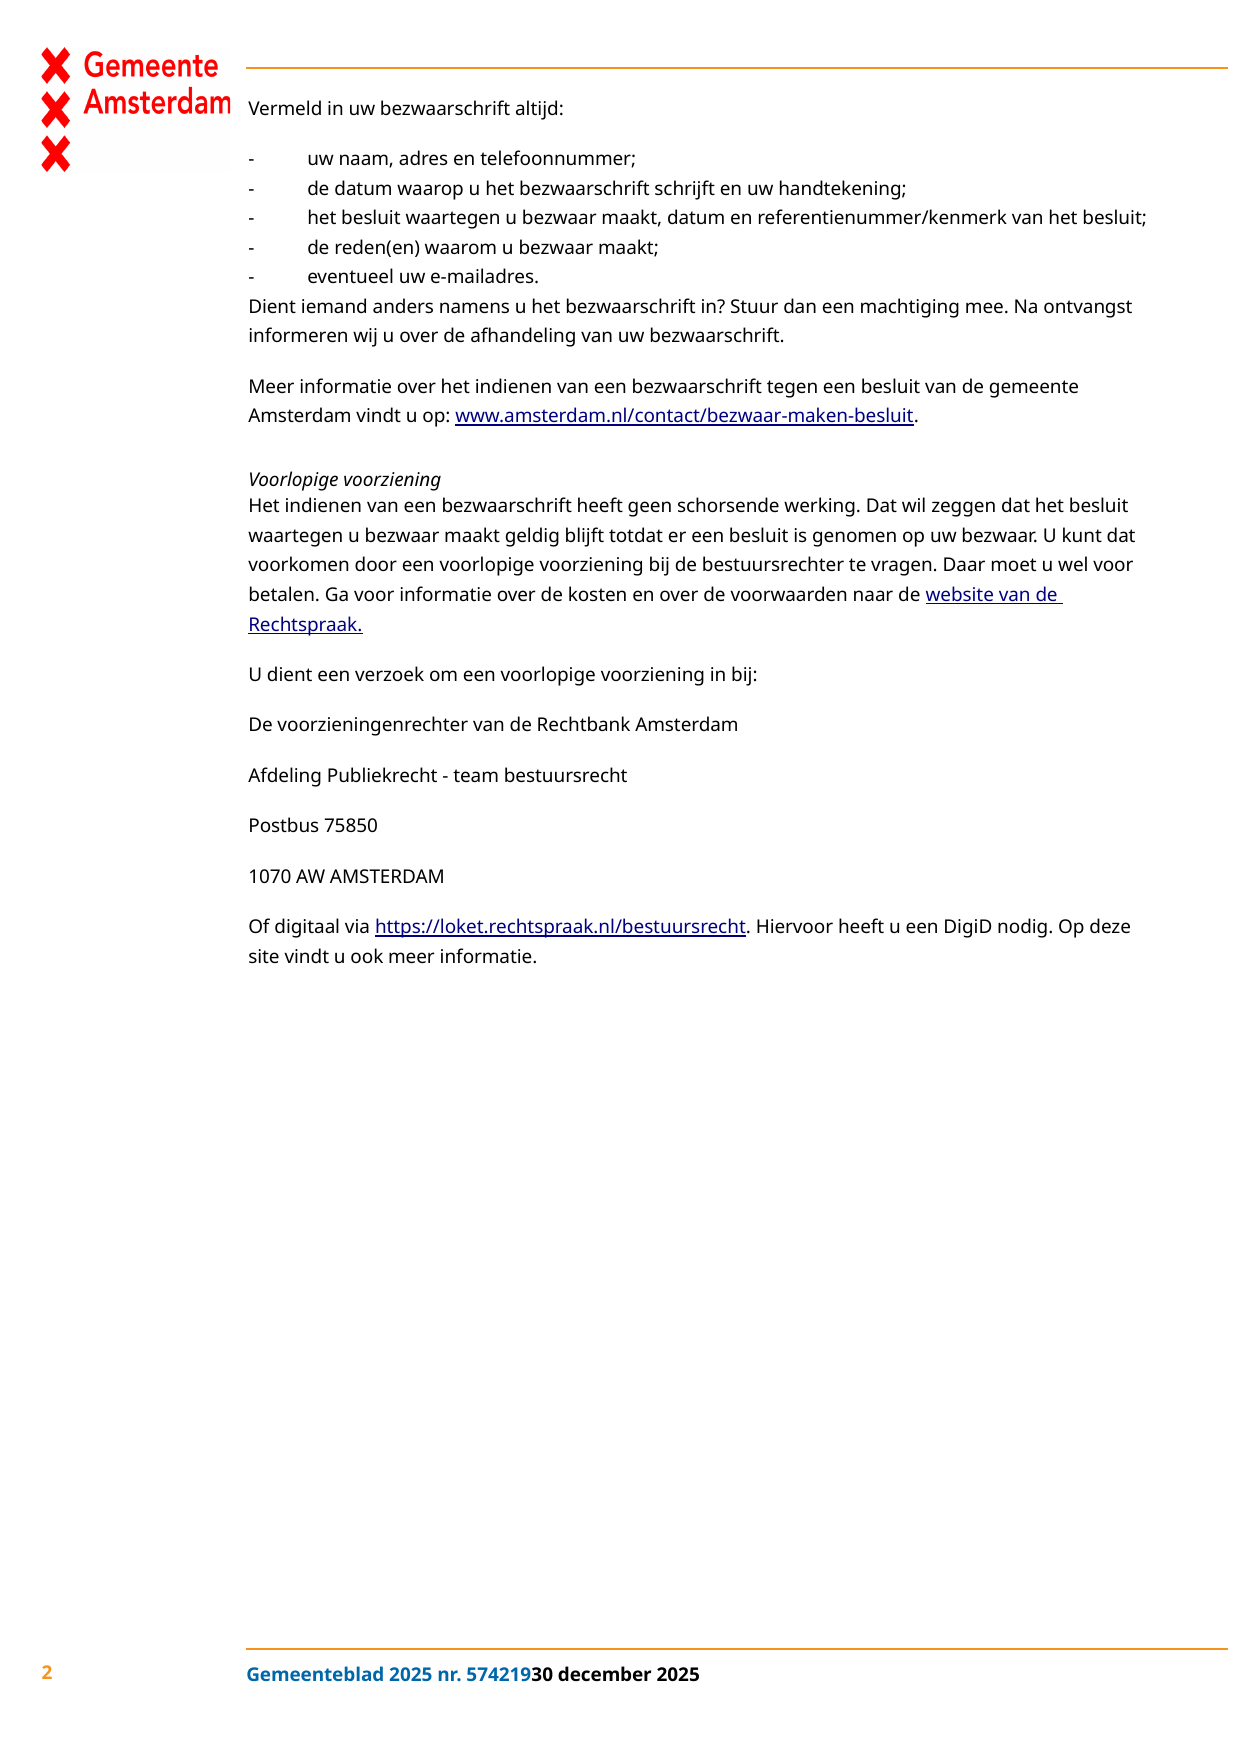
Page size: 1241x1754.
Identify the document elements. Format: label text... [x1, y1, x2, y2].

picture [41, 47, 231, 172]
list uw naam, adres en telefoonnummer; [248, 145, 1152, 171]
text Of digitaal via https://loket.rechtspraak.nl/bestuursrecht. Hiervoor heeft u een DigiD nodig. Op deze site vindt u ook meer informatie. [248, 913, 1152, 968]
text Afdeling Publiekrecht - team bestuursrecht [248, 762, 1152, 788]
text 1070 AW AMSTERDAM [248, 863, 1152, 888]
text Postbus 75850 [248, 812, 1152, 838]
list de datum waarop u het bezwaarschrift schrijft en uw handtekening; [248, 175, 1152, 201]
list de reden(en) waarom u bezwaar maakt; [248, 234, 1152, 260]
text Dient iemand anders namens u het bezwaarschrift in? Stuur dan een machtiging mee. Na ontvangst informeren wij u over de afhandeling van uw bezwaarschrift. [248, 293, 1152, 348]
text De voorzieningenrechter van de Rechtbank Amsterdam [248, 712, 1152, 737]
text Voorlopige voorziening [248, 467, 1152, 492]
text U dient een verzoek om een voorlopige voorziening in bij: [248, 661, 1152, 687]
text Het indienen van een bezwaarschrift heeft geen schorsende werking. Dat wil zeggen dat het besluit waartegen u bezwaar maakt geldig blijft totdat er een besluit is genomen op uw bezwaar. U kunt dat voorkomen door een voorlopige voorziening bij de bestuursrechter te vragen. Daar moet u wel voor betalen. Ga voor informatie over de kosten en over de voorwaarden naar de website van de Rechtspraak. [248, 492, 1152, 636]
list eventueel uw e-mailadres. [248, 263, 1152, 289]
text Vermeld in uw bezwaarschrift altijd: [248, 95, 1152, 121]
list het besluit waartegen u bezwaar maakt, datum en referentienummer/kenmerk van het besluit; [248, 204, 1152, 230]
text Meer informatie over het indienen van een bezwaarschrift tegen een besluit van de gemeente Amsterdam vindt u op: www.amsterdam.nl/contact/bezwaar-maken-besluit. [248, 373, 1152, 428]
